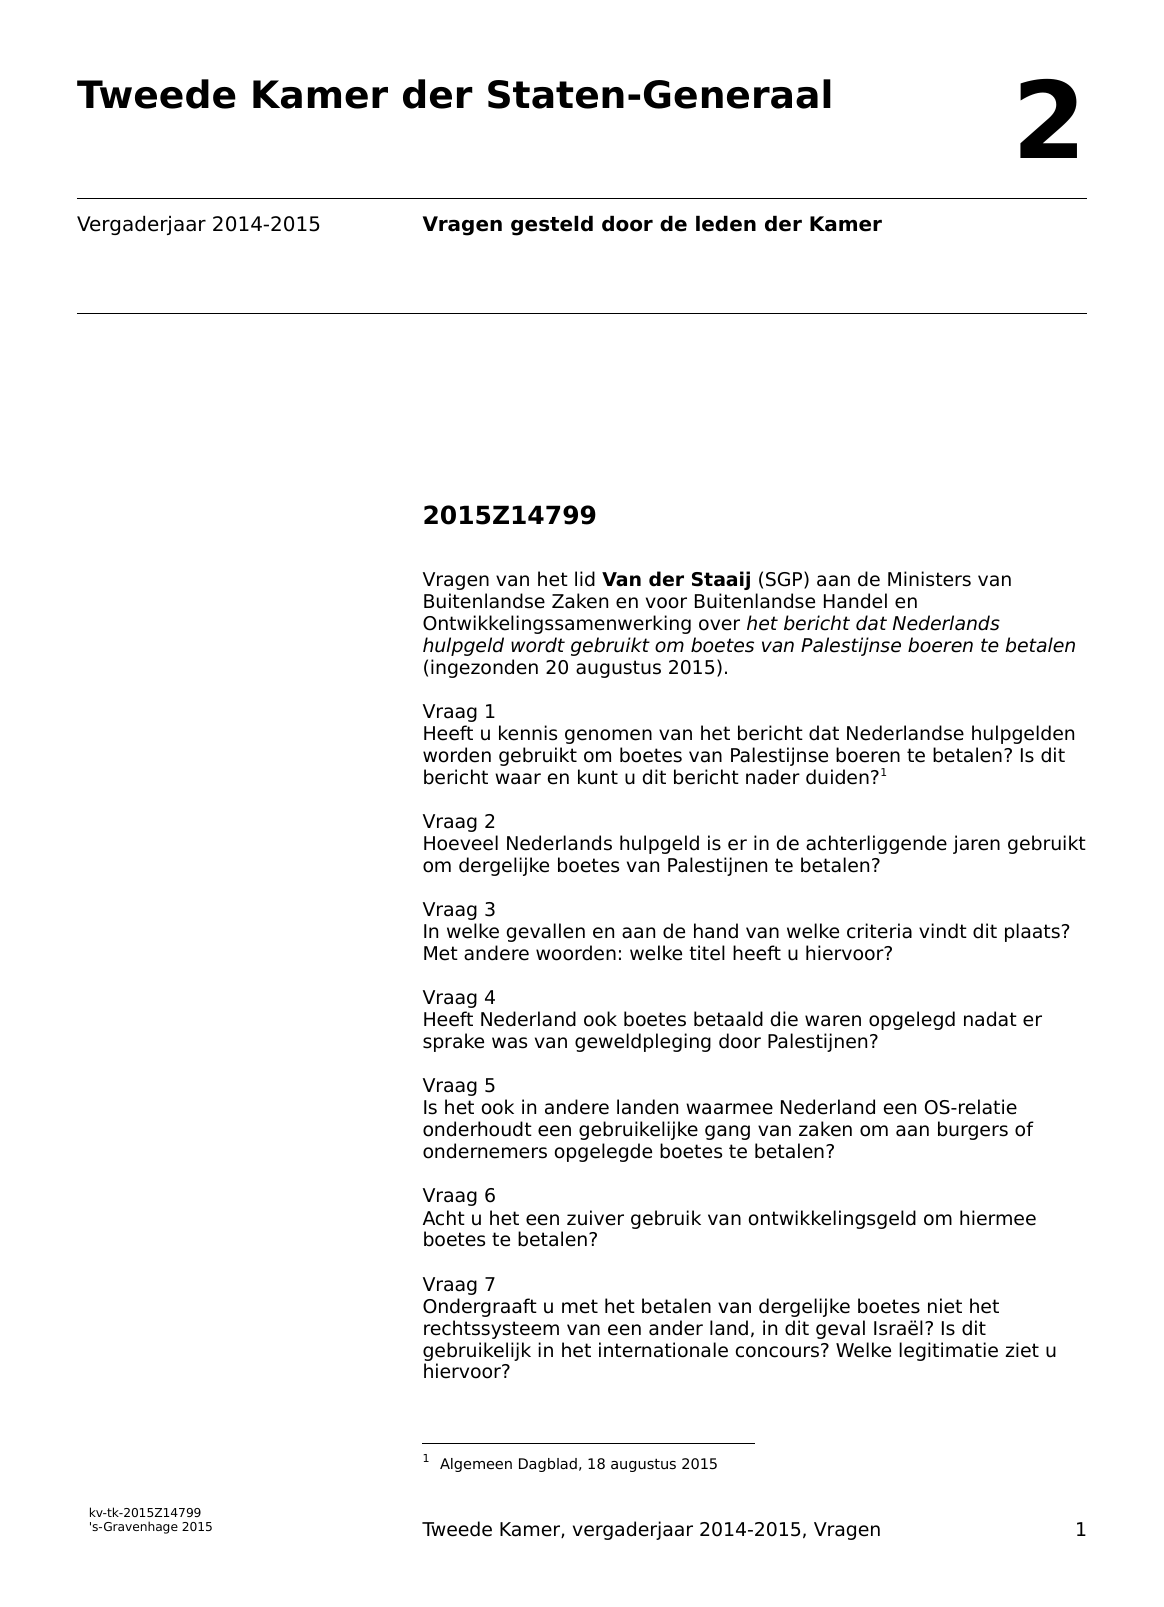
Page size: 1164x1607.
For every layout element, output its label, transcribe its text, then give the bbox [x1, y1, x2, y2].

text Is het ook in andere landen waarmee Nederland een OS-relatie onderhoudt een gebruikelijke gang van zaken om aan burgers of ondernemers opgelegde boetes te betalen? [422, 1097, 1087, 1163]
text Vraag 4 [422, 987, 1087, 1009]
table_header Tweede Kamer der Staten-Generaal [77, 59, 886, 198]
text Hoeveel Nederlands hulpgeld is er in de achterliggende jaren gebruikt om dergelijke boetes van Palestijnen te betalen? [422, 833, 1087, 877]
text Vraag 2 [422, 811, 1087, 833]
text Heeft Nederland ook boetes betaald die waren opgelegd nadat er sprake was van geweldpleging door Palestijnen? [422, 1009, 1087, 1053]
text Heeft u kennis genomen van het bericht dat Nederlandse hulpgelden worden gebruikt om boetes van Palestijnse boeren te betalen? Is dit bericht waar en kunt u dit bericht nader duiden? [422, 723, 1087, 789]
table_cell Vragen gesteld door de leden der Kamer [422, 199, 1087, 313]
text Vraag 6 [422, 1185, 1087, 1207]
text Vraag 5 [422, 1075, 1087, 1097]
text kv-tk-2015Z14799 [88, 1506, 323, 1520]
text Vraag 3 [422, 899, 1087, 921]
text Vraag 7 [422, 1273, 1087, 1296]
text Acht u het een zuiver gebruik van ontwikkelingsgeld om hiermee boetes te betalen? [422, 1207, 1087, 1251]
text 2015Z14799 [422, 501, 1087, 531]
text Algemeen Dagblad, 18 augustus 2015 [422, 1452, 1087, 1474]
text In welke gevallen en aan de hand van welke criteria vindt dit plaats? Met andere woorden: welke titel heeft u hiervoor? [422, 921, 1087, 965]
table_header 2 [886, 59, 1087, 198]
text Ondergraaft u met het betalen van dergelijke boetes niet het rechtssysteem van een ander land, in dit geval Israël? Is dit gebruikelijk in het internationale concours? Welke legitimatie ziet u hiervoor? [422, 1296, 1087, 1383]
table_cell Vergaderjaar 2014-2015 [77, 199, 422, 313]
text Vragen van het lid Van der Staaij (SGP) aan de Ministers van Buitenlandse Zaken en voor Buitenlandse Handel en Ontwikkelingssamenwerking over het bericht dat Nederlands hulpgeld wordt gebruikt om boetes van Palestijnse boeren te betalen (ingezonden 20 augustus 2015). [422, 569, 1087, 679]
text Vraag 1 [422, 701, 1087, 723]
text 's-Gravenhage 2015 [88, 1520, 323, 1534]
